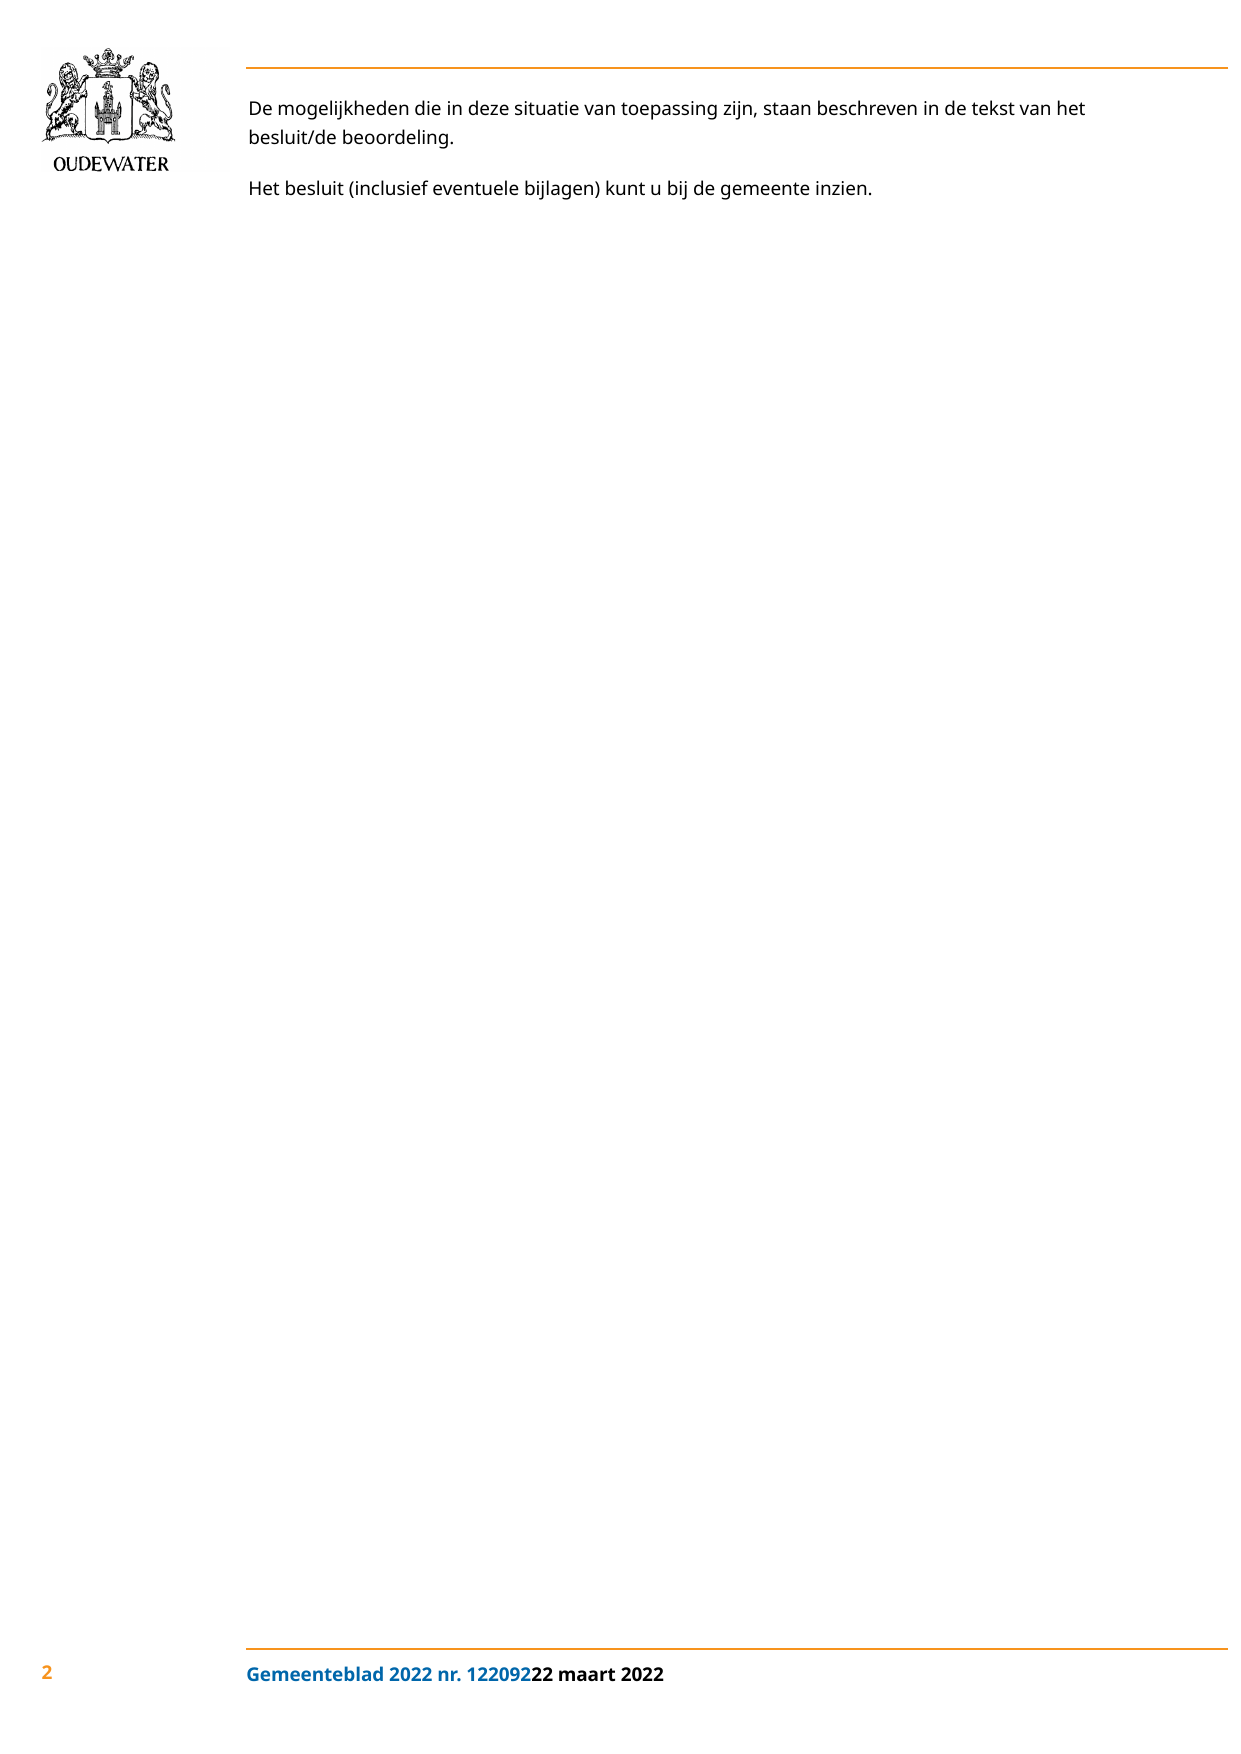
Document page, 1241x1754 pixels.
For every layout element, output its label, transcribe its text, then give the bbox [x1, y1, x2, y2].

text De mogelijkheden die in deze situatie van toepassing zijn, staan beschreven in de tekst van het besluit/de beoordeling. [248, 95, 1152, 150]
text Het besluit (inclusief eventuele bijlagen) kunt u bij de gemeente inzien. [248, 175, 1152, 201]
picture [41, 47, 231, 172]
